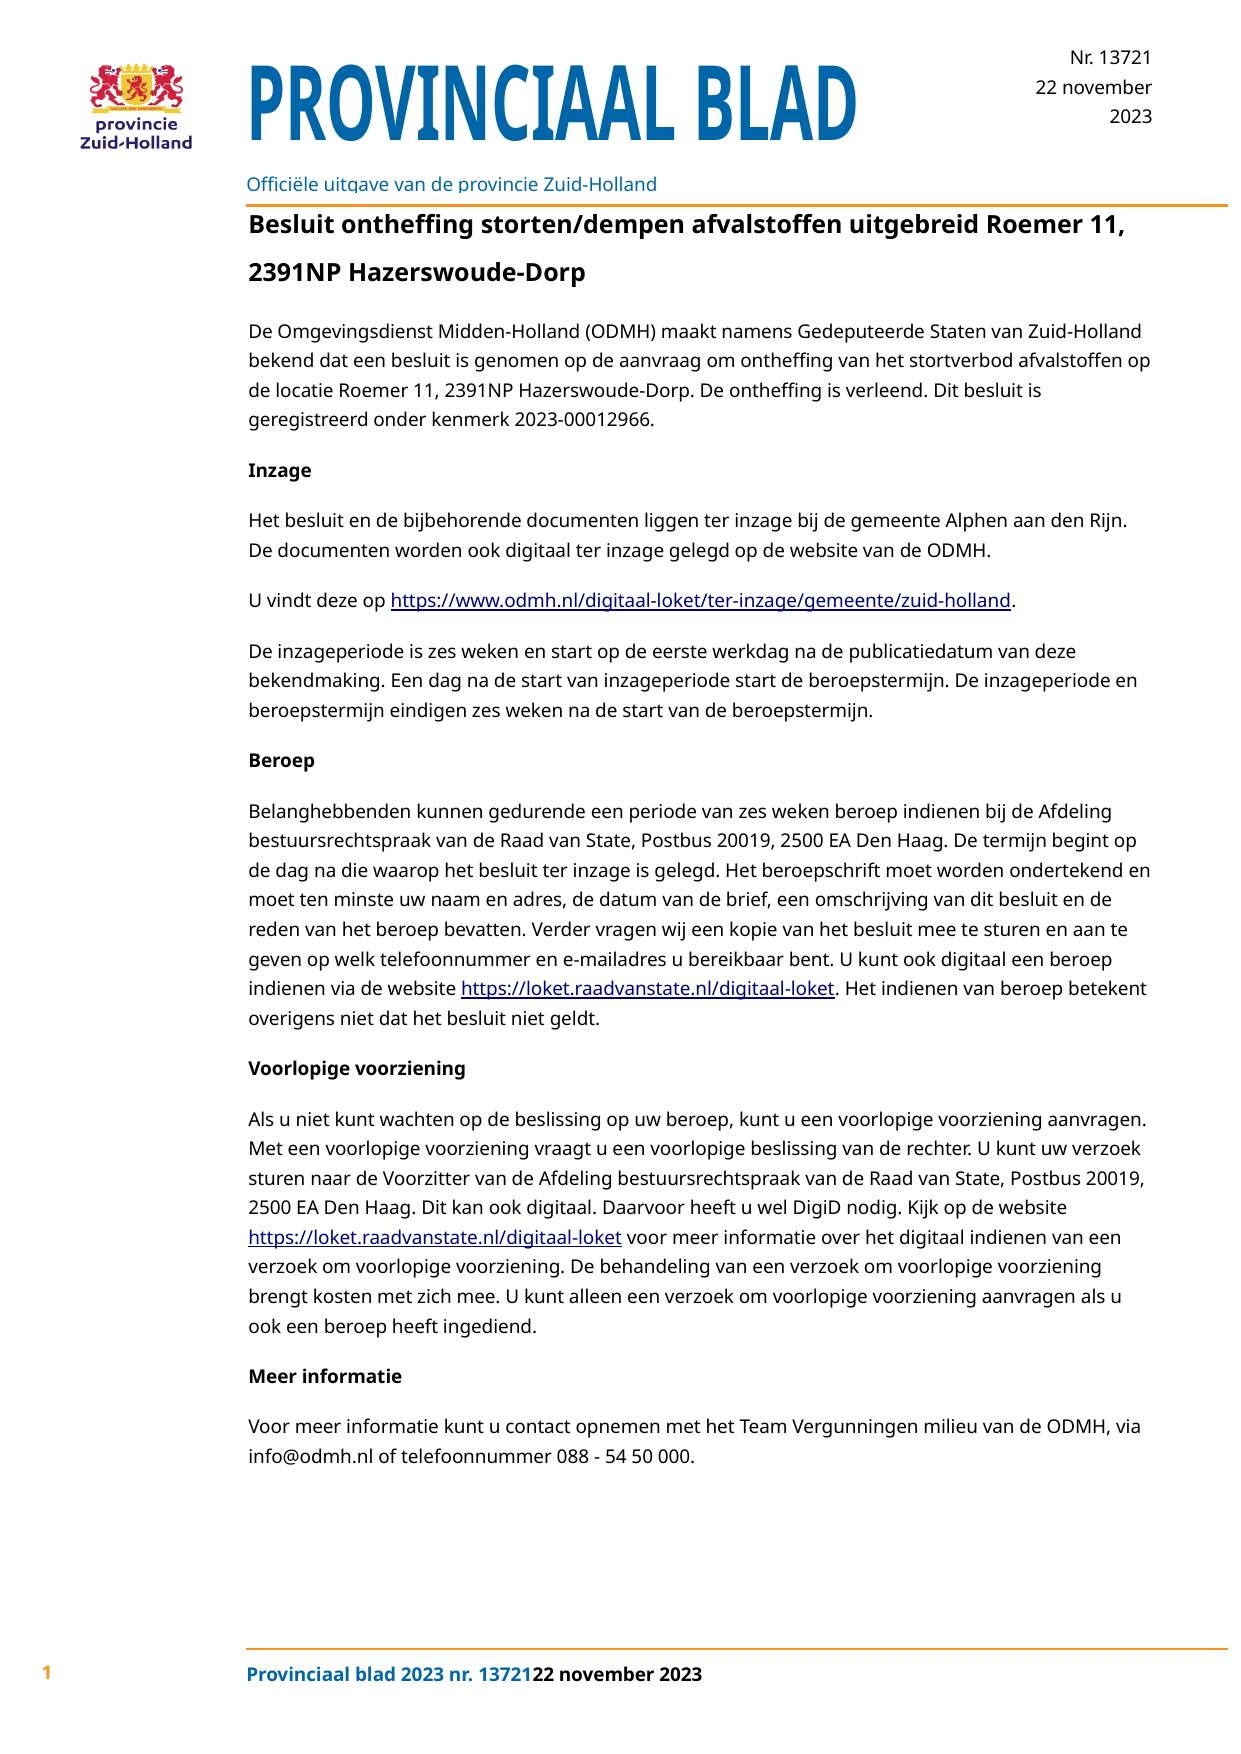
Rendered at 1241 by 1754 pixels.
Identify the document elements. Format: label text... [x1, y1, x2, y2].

text Meer informatie [248, 1363, 1152, 1389]
text De Omgevingsdienst Midden-Holland (ODMH) maakt namens Gedeputeerde Staten van Zuid-Holland bekend dat een besluit is genomen op de aanvraag om ontheffing van het stortverbod afvalstoffen op de locatie Roemer 11, 2391NP Hazerswoude-Dorp. De ontheffing is verleend. Dit besluit is geregistreerd onder kenmerk 2023-00012966. [248, 318, 1152, 432]
text Besluit ontheffing storten/dempen afvalstoffen uitgebreid Roemer 11, 2391NP Hazerswoude-Dorp [248, 207, 1152, 288]
text De inzageperiode is zes weken en start op de eerste werkdag na de publicatiedatum van deze bekendmaking. Een dag na de start van inzageperiode start de beroepstermijn. De inzageperiode en beroepstermijn eindigen zes weken na de start van de beroepstermijn. [248, 638, 1152, 723]
text Belanghebbenden kunnen gedurende een periode van zes weken beroep indienen bij de Afdeling bestuursrechtspraak van de Raad van State, Postbus 20019, 2500 EA Den Haag. De termijn begint op de dag na die waarop het besluit ter inzage is gelegd. Het beroepschrift moet worden ondertekend en moet ten minste uw naam en adres, de datum van de brief, een omschrijving van dit besluit en de reden van het beroep bevatten. Verder vragen wij een kopie van het besluit mee te sturen en aan te geven op welk telefoonnummer en e-mailadres u bereikbaar bent. U kunt ook digitaal een beroep indienen via de website https://loket.raadvanstate.nl/digitaal-loket. Het indienen van beroep betekent overigens niet dat het besluit niet geldt. [248, 798, 1152, 1031]
text Voor meer informatie kunt u contact opnemen met het Team Vergunningen milieu van de ODMH, via info@odmh.nl of telefoonnummer 088 - 54 50 000. [248, 1414, 1152, 1469]
text Beroep [248, 747, 1152, 773]
text Voorlopige voorziening [248, 1055, 1152, 1081]
text Het besluit en de bijbehorende documenten liggen ter inzage bij de gemeente Alphen aan den Rijn. De documenten worden ook digitaal ter inzage gelegd op de website van de ODMH. [248, 507, 1152, 563]
text Inzage [248, 457, 1152, 483]
text U vindt deze op https://www.odmh.nl/digitaal-loket/ter-inzage/gemeente/zuid-holland. [248, 587, 1152, 613]
picture [41, 47, 231, 172]
text Als u niet kunt wachten op de beslissing op uw beroep, kunt u een voorlopige voorziening aanvragen. Met een voorlopige voorziening vraagt u een voorlopige beslissing van de rechter. U kunt uw verzoek sturen naar de Voorzitter van de Afdeling bestuursrechtspraak van de Raad van State, Postbus 20019, 2500 EA Den Haag. Dit kan ook digitaal. Daarvoor heeft u wel DigiD nodig. Kijk op de website https://loket.raadvanstate.nl/digitaal-loket voor meer informatie over het digitaal indienen van een verzoek om voorlopige voorziening. De behandeling van een verzoek om voorlopige voorziening brengt kosten met zich mee. U kunt alleen een verzoek om voorlopige voorziening aanvragen als u ook een beroep heeft ingediend. [248, 1106, 1152, 1339]
